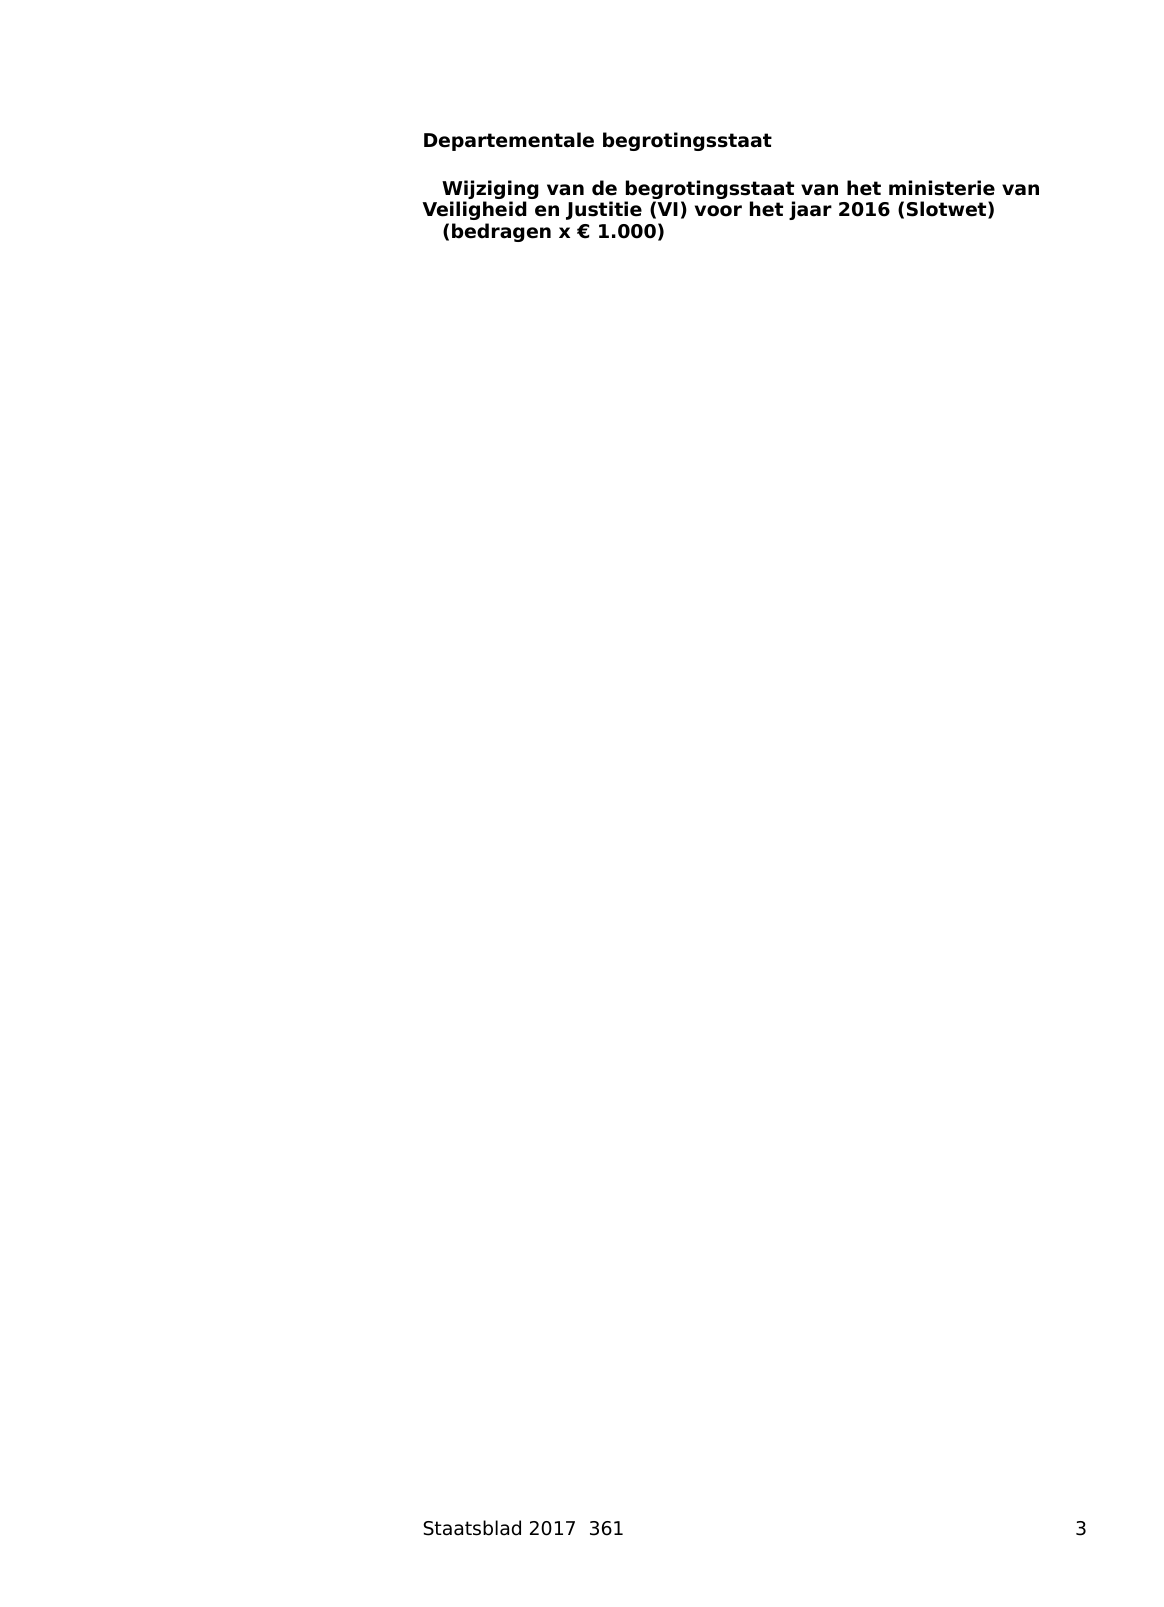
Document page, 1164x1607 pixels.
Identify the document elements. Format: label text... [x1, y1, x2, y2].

text Wijziging van de begrotingsstaat van het ministerie van Veiligheid en Justitie (VI) voor het jaar 2016 (Slotwet) [422, 177, 1087, 221]
subtitle Departementale begrotingsstaat [422, 130, 1087, 152]
text (bedragen x € 1.000) [422, 221, 1087, 243]
